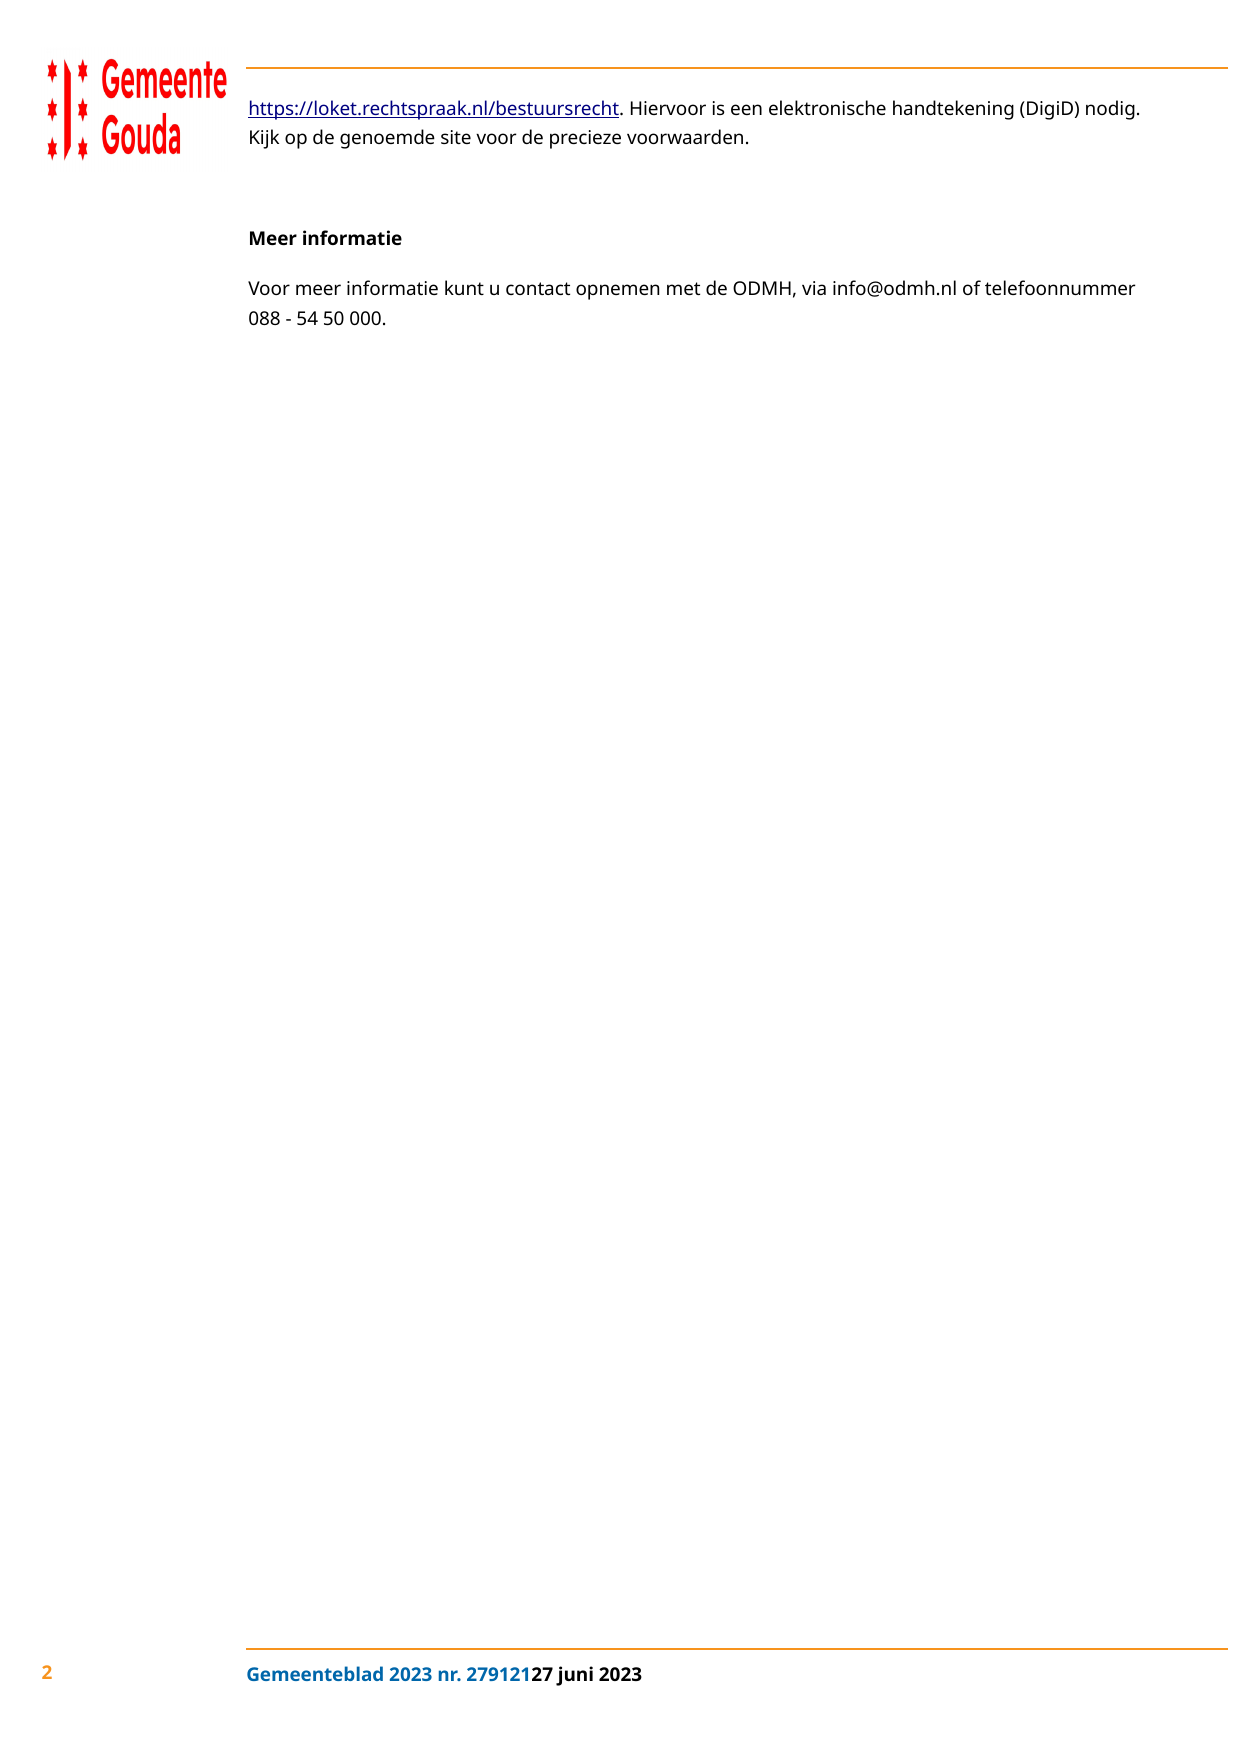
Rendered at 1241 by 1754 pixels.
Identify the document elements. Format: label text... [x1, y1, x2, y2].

picture [41, 47, 231, 172]
text https://loket.rechtspraak.nl/bestuursrecht. Hiervoor is een elektronische handtekening (DigiD) nodig. Kijk op de genoemde site voor de precieze voorwaarden. [248, 95, 1152, 150]
text Voor meer informatie kunt u contact opnemen met de ODMH, via info@odmh.nl of telefoonnummer 088 - 54 50 000. [248, 276, 1152, 331]
text Meer informatie [248, 225, 1152, 251]
